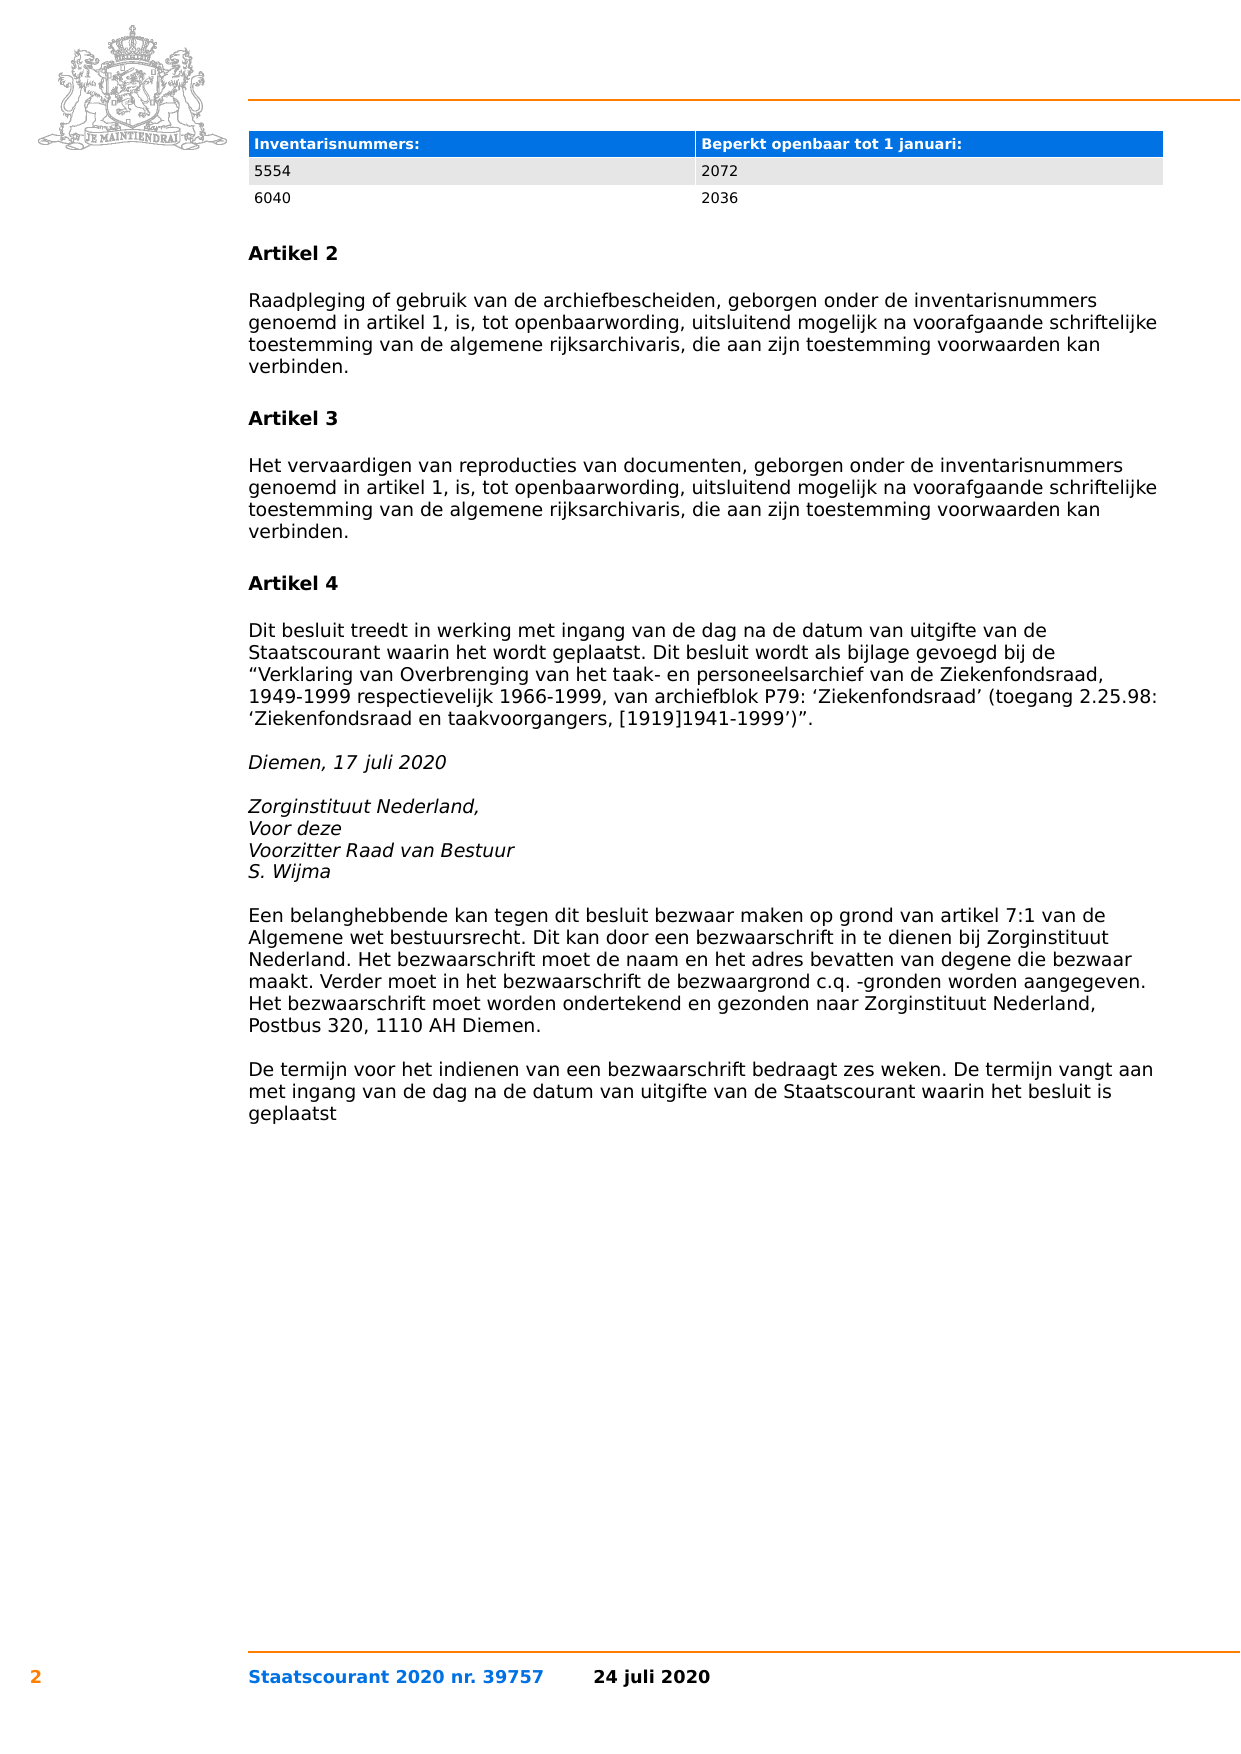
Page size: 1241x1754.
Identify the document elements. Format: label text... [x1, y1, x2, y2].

table_header Inventarisnummers: [249, 131, 695, 157]
text Dit besluit treedt in werking met ingang van de dag na de datum van uitgifte van de Staatscourant waarin het wordt geplaatst. Dit besluit wordt als bijlage gevoegd bij de “Verklaring van Overbrenging van het taak- en personeelsarchief van de Ziekenfondsraad, 1949-1999 respectievelijk 1966-1999, van archiefblok P79: ‘Ziekenfondsraad’ (toegang 2.25.98: ‘Ziekenfondsraad en taakvoorgangers, [1919]1941-1999’)”. [248, 620, 1163, 730]
text Raadpleging of gebruik van de archiefbescheiden, geborgen onder de inventarisnummers genoemd in artikel 1, is, tot openbaarwording, uitsluitend mogelijk na voorafgaande schriftelijke toestemming van de algemene rijksarchivaris, die aan zijn toestemming voorwaarden kan verbinden. [248, 290, 1163, 378]
subtitle Artikel 2 [248, 243, 1163, 265]
text Zorginstituut Nederland, Voor deze Voorzitter Raad van Bestuur S. Wijma [248, 796, 1163, 883]
table_header Beperkt openbaar tot 1 januari: [696, 131, 1163, 157]
table_cell 2036 [696, 186, 1163, 212]
text Een belanghebbende kan tegen dit besluit bezwaar maken op grond van artikel 7:1 van de Algemene wet bestuursrecht. Dit kan door een bezwaarschrift in te dienen bij Zorginstituut Nederland. Het bezwaarschrift moet de naam en het adres bevatten van degene die bezwaar maakt. Verder moet in het bezwaarschrift de bezwaargrond c.q. -gronden worden aangegeven. Het bezwaarschrift moet worden ondertekend en gezonden naar Zorginstituut Nederland, Postbus 320, 1110 AH Diemen. [248, 905, 1163, 1037]
subtitle Artikel 3 [248, 408, 1163, 430]
text De termijn voor het indienen van een bezwaarschrift bedraagt zes weken. De termijn vangt aan met ingang van de dag na de datum van uitgifte van de Staatscourant waarin het besluit is geplaatst [248, 1059, 1163, 1125]
table_cell 5554 [249, 158, 695, 185]
text Diemen, 17 juli 2020 [248, 752, 1163, 774]
subtitle Artikel 4 [248, 573, 1163, 595]
table_cell 6040 [249, 186, 695, 212]
table_cell 2072 [696, 158, 1163, 185]
picture [38, 25, 227, 150]
text Het vervaardigen van reproducties van documenten, geborgen onder de inventarisnummers genoemd in artikel 1, is, tot openbaarwording, uitsluitend mogelijk na voorafgaande schriftelijke toestemming van de algemene rijksarchivaris, die aan zijn toestemming voorwaarden kan verbinden. [248, 455, 1163, 543]
